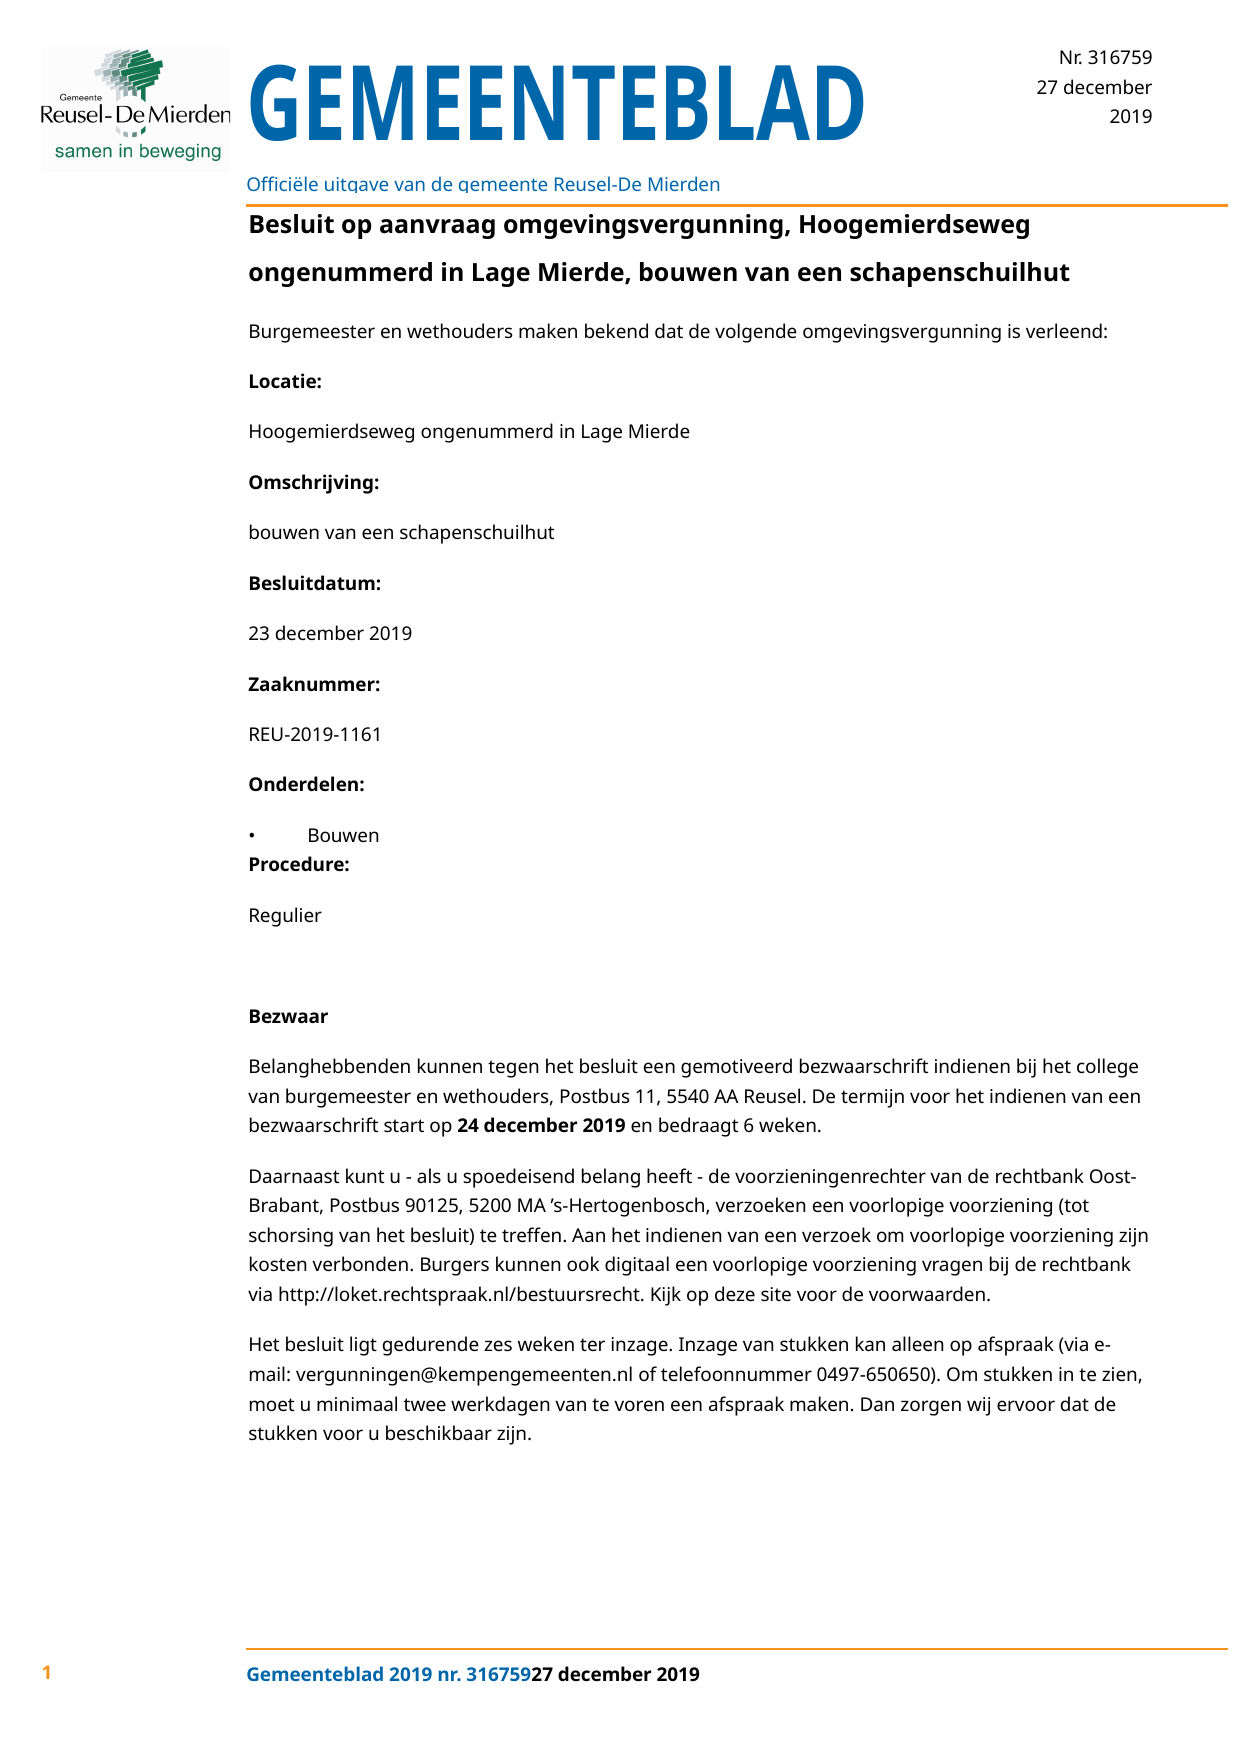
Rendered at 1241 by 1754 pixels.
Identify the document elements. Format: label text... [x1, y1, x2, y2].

list Bouwen [248, 822, 1152, 848]
text Daarnaast kunt u - als u spoedeisend belang heeft - de voorzieningenrechter van de rechtbank Oost-Brabant, Postbus 90125, 5200 MA ’s-Hertogenbosch, verzoeken een voorlopige voorziening (tot schorsing van het besluit) te treffen. Aan het indienen van een verzoek om voorlopige voorziening zijn kosten verbonden. Burgers kunnen ook digitaal een voorlopige voorziening vragen bij de rechtbank via http://loket.rechtspraak.nl/bestuursrecht. Kijk op deze site voor de voorwaarden. [248, 1163, 1152, 1307]
text 23 december 2019 [248, 620, 1152, 646]
text bouwen van een schapenschuilhut [248, 519, 1152, 545]
text Zaaknummer: [248, 671, 1152, 697]
text Besluit op aanvraag omgevingsvergunning, Hoogemierdseweg ongenummerd in Lage Mierde, bouwen van een schapenschuilhut [248, 207, 1152, 288]
text Onderdelen: [248, 772, 1152, 797]
text Burgemeester en wethouders maken bekend dat de volgende omgevingsvergunning is verleend: [248, 318, 1152, 344]
text Procedure: [248, 852, 1152, 877]
text Besluitdatum: [248, 570, 1152, 596]
text REU-2019-1161 [248, 721, 1152, 747]
text Omschrijving: [248, 469, 1152, 495]
text Het besluit ligt gedurende zes weken ter inzage. Inzage van stukken kan alleen op afspraak (via e-mail: vergunningen@kempengemeenten.nl of telefoonnummer 0497-650650). Om stukken in te zien, moet u minimaal twee werkdagen van te voren een afspraak maken. Dan zorgen wij ervoor dat de stukken voor u beschikbaar zijn. [248, 1332, 1152, 1446]
text Belanghebbenden kunnen tegen het besluit een gemotiveerd bezwaarschrift indienen bij het college van burgemeester en wethouders, Postbus 11, 5540 AA Reusel. De termijn voor het indienen van een bezwaarschrift start op 24 december 2019 en bedraagt 6 weken. [248, 1053, 1152, 1138]
text Hoogemierdseweg ongenummerd in Lage Mierde [248, 419, 1152, 444]
text Locatie: [248, 368, 1152, 394]
text Regulier [248, 902, 1152, 928]
text Bezwaar [248, 1003, 1152, 1029]
picture [41, 47, 231, 172]
